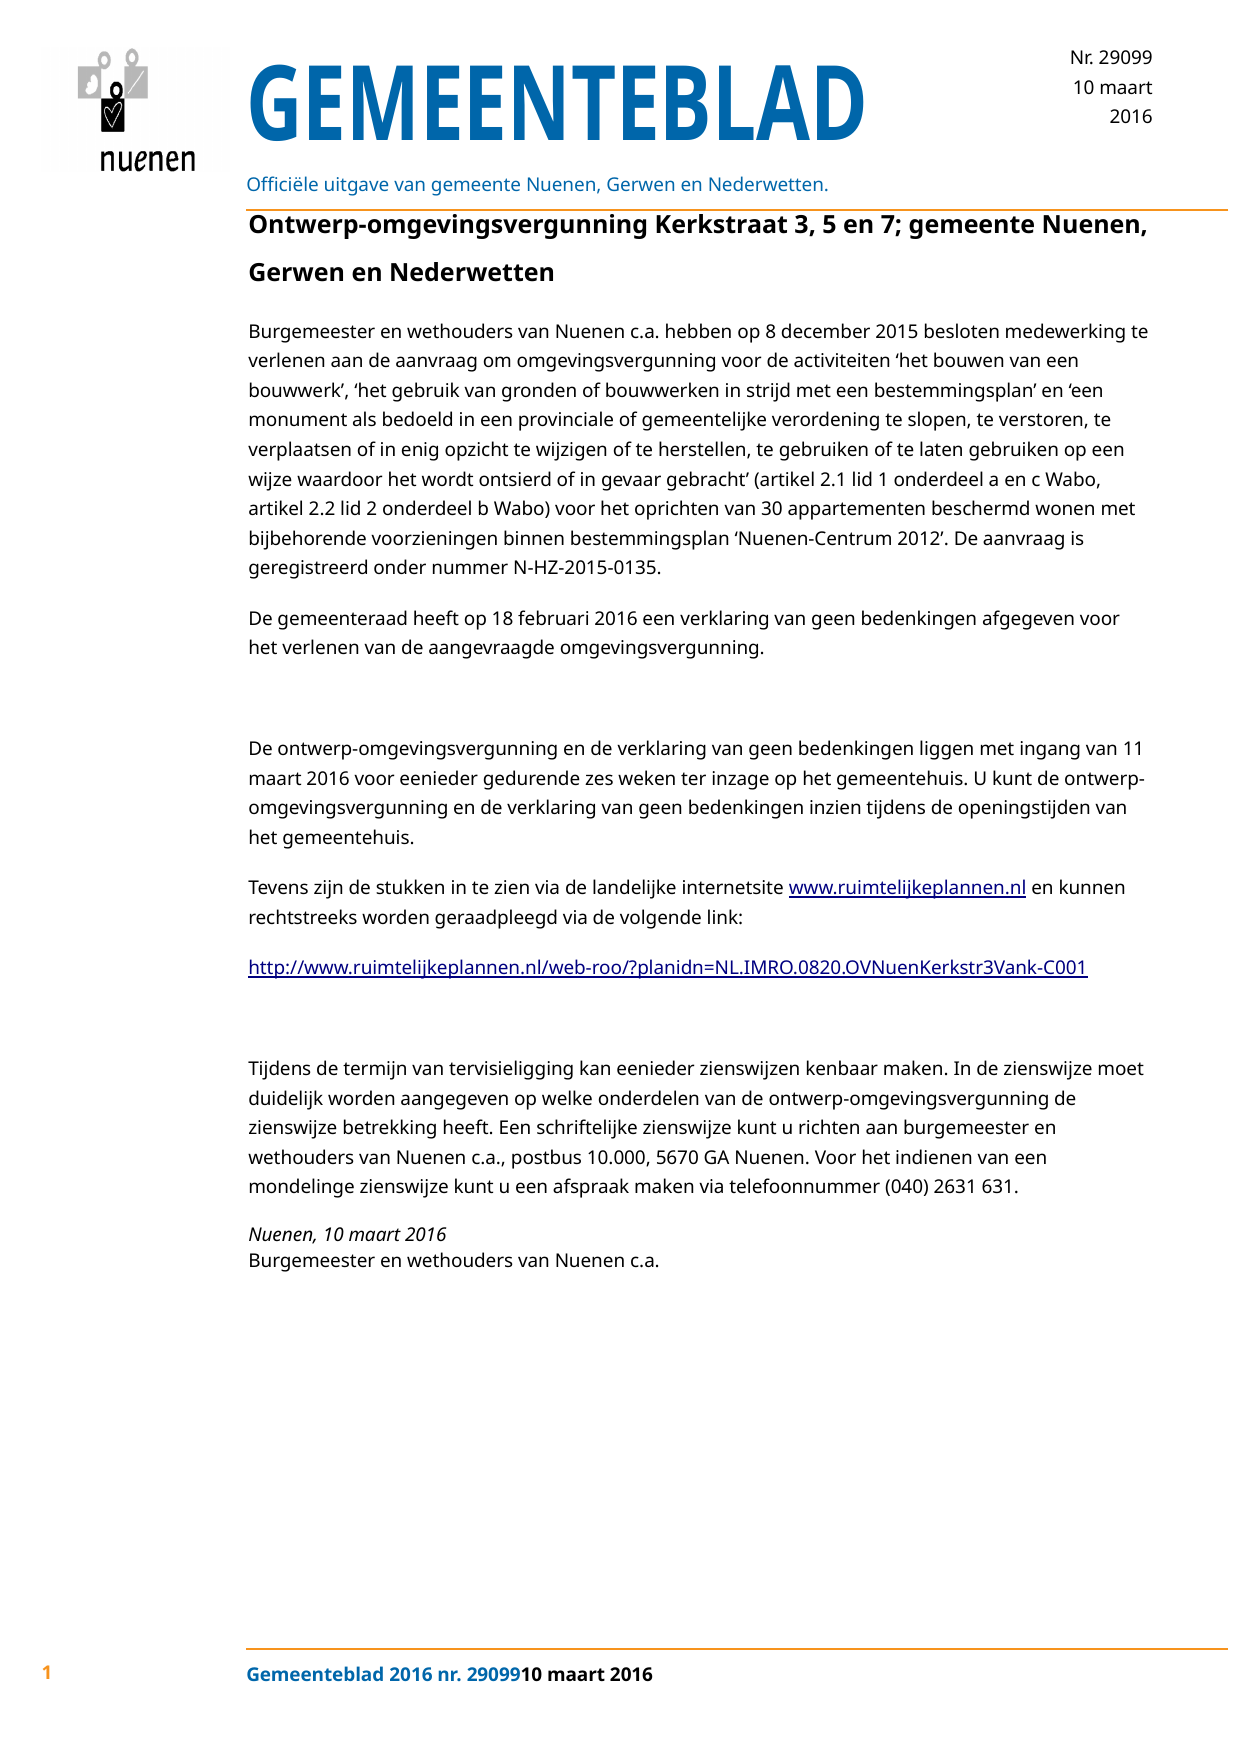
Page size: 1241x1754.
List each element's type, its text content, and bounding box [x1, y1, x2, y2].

text Ontwerp-omgevingsvergunning Kerkstraat 3, 5 en 7; gemeente Nuenen, Gerwen en Nederwetten [248, 211, 1152, 288]
text http://www.ruimtelijkeplannen.nl/web-roo/?planidn=NL.IMRO.0820.OVNuenKerkstr3Vank-C001 [248, 954, 1152, 980]
text Tevens zijn de stukken in te zien via de landelijke internetsite www.ruimtelijkeplannen.nl en kunnen rechtstreeks worden geraadpleegd via de volgende link: [248, 874, 1152, 930]
text Burgemeester en wethouders van Nuenen c.a. hebben op 8 december 2015 besloten medewerking te verlenen aan de aanvraag om omgevingsvergunning voor de activiteiten ‘het bouwen van een bouwwerk’, ‘het gebruik van gronden of bouwwerken in strijd met een bestemmingsplan’ en ‘een monument als bedoeld in een provinciale of gemeentelijke verordening te slopen, te verstoren, te verplaatsen of in enig opzicht te wijzigen of te herstellen, te gebruiken of te laten gebruiken op een wijze waardoor het wordt ontsierd of in gevaar gebracht’ (artikel 2.1 lid 1 onderdeel a en c Wabo, artikel 2.2 lid 2 onderdeel b Wabo) voor het oprichten van 30 appartementen beschermd wonen met bijbehorende voorzieningen binnen bestemmingsplan ‘Nuenen-Centrum 2012’. De aanvraag is geregistreerd onder nummer N-HZ-2015-0135. [248, 318, 1152, 580]
picture [41, 47, 231, 172]
text Burgemeester en wethouders van Nuenen c.a. [248, 1247, 1152, 1273]
text Tijdens de termijn van tervisieligging kan eenieder zienswijzen kenbaar maken. In de zienswijze moet duidelijk worden aangegeven op welke onderdelen van de ontwerp-omgevingsvergunning de zienswijze betrekking heeft. Een schriftelijke zienswijze kunt u richten aan burgemeester en wethouders van Nuenen c.a., postbus 10.000, 5670 GA Nuenen. Voor het indienen van een mondelinge zienswijze kunt u een afspraak maken via telefoonnummer (040) 2631 631. [248, 1055, 1152, 1199]
text Nuenen, 10 maart 2016 [248, 1222, 1152, 1247]
text De ontwerp-omgevingsvergunning en de verklaring van geen bedenkingen liggen met ingang van 11 maart 2016 voor eenieder gedurende zes weken ter inzage op het gemeentehuis. U kunt de ontwerp-omgevingsvergunning en de verklaring van geen bedenkingen inzien tijdens de openingstijden van het gemeentehuis. [248, 735, 1152, 850]
text De gemeenteraad heeft op 18 februari 2016 een verklaring van geen bedenkingen afgegeven voor het verlenen van de aangevraagde omgevingsvergunning. [248, 605, 1152, 660]
